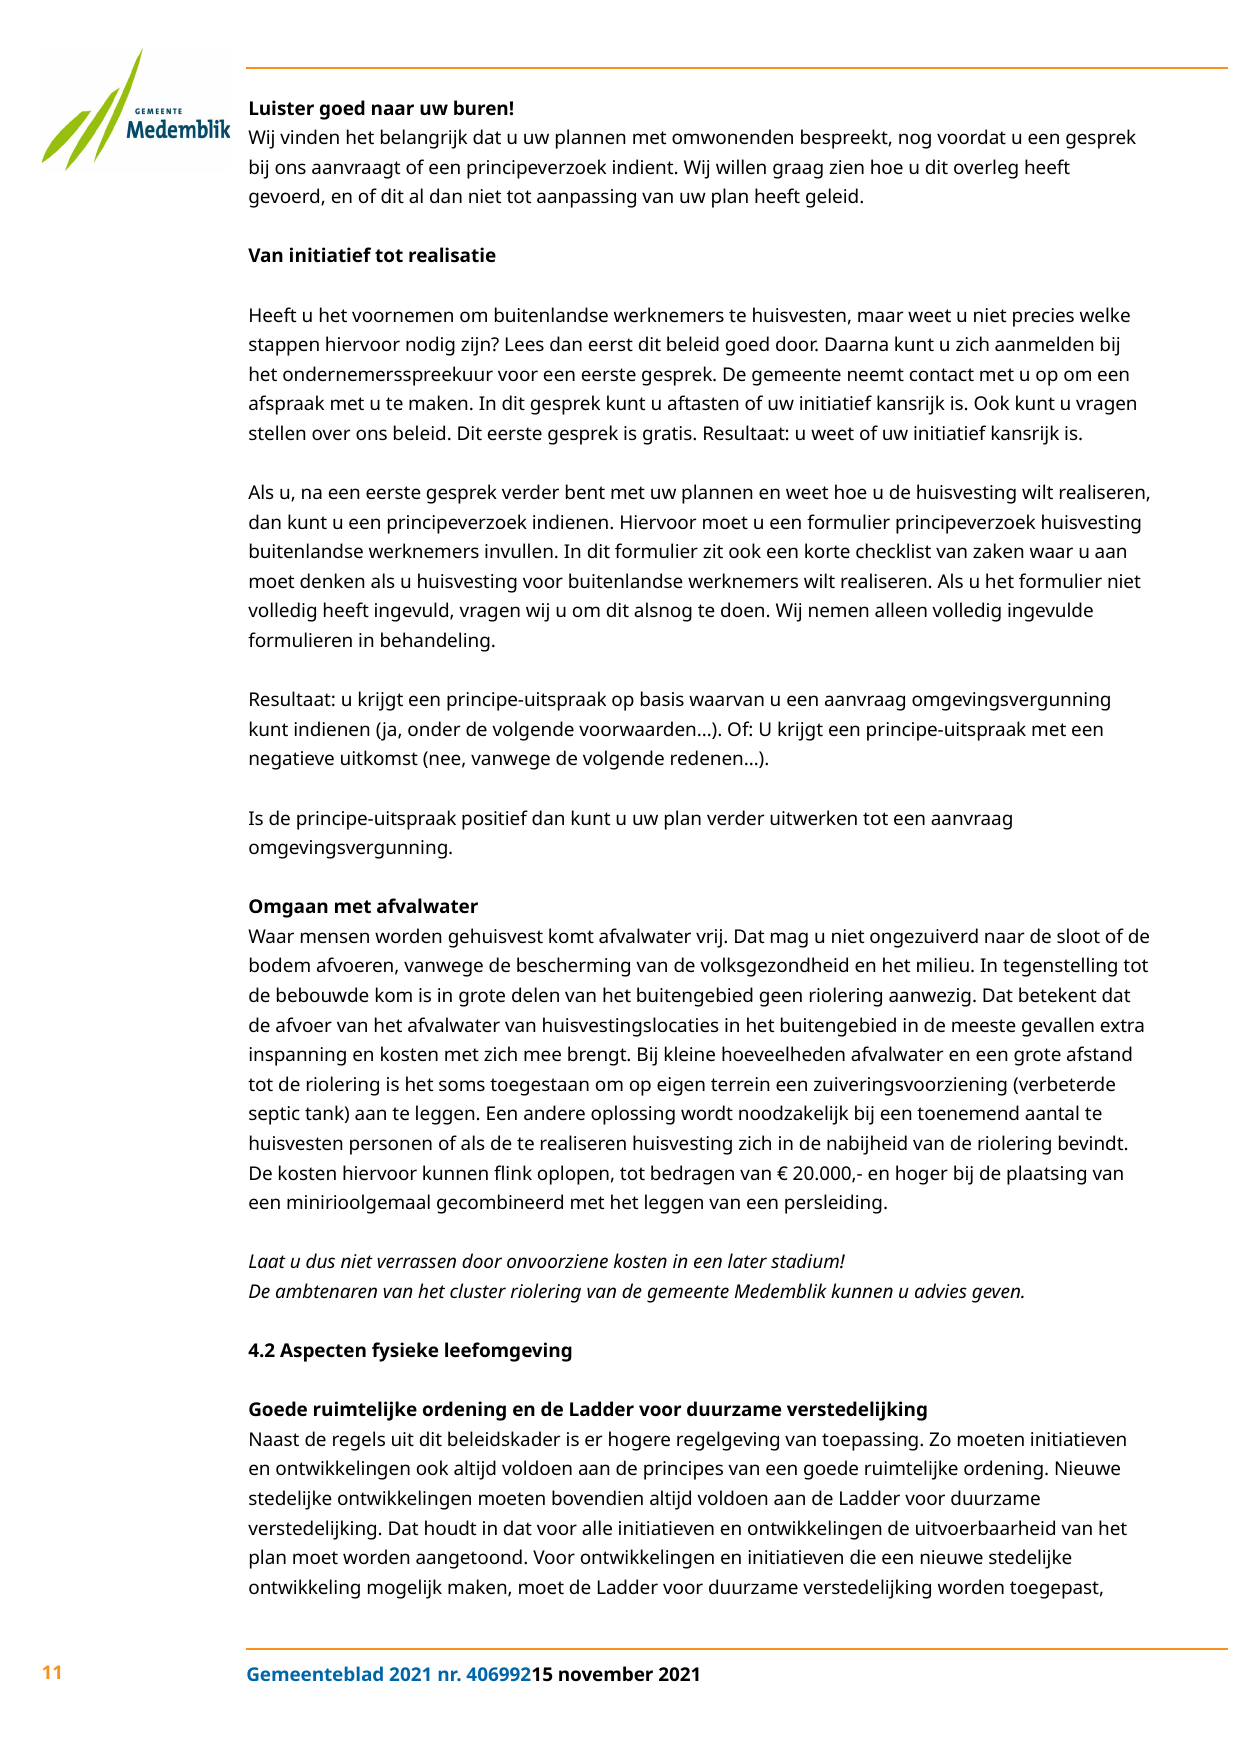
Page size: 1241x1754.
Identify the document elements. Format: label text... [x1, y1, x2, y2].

text Als u, na een eerste gesprek verder bent met uw plannen en weet hoe u de huisvesting wilt realiseren, dan kunt u een principeverzoek indienen. Hiervoor moet u een formulier principeverzoek huisvesting buitenlandse werknemers invullen. In dit formulier zit ook een korte checklist van zaken waar u aan moet denken als u huisvesting voor buitenlandse werknemers wilt realiseren. Als u het formulier niet volledig heeft ingevuld, vragen wij u om dit alsnog te doen. Wij nemen alleen volledig ingevulde formulieren in behandeling. [248, 479, 1152, 653]
text Wij vinden het belangrijk dat u uw plannen met omwonenden bespreekt, nog voordat u een gesprek bij ons aanvraagt of een principeverzoek indient. Wij willen graag zien hoe u dit overleg heeft gevoerd, en of dit al dan niet tot aanpassing van uw plan heeft geleid. [248, 124, 1152, 209]
text De ambtenaren van het cluster riolering van de gemeente Medemblik kunnen u advies geven. [248, 1278, 1152, 1304]
text Is de principe-uitspraak positief dan kunt u uw plan verder uitwerken tot een aanvraag omgevingsvergunning. [248, 805, 1152, 860]
text Luister goed naar uw buren! [248, 95, 1152, 121]
text Omgaan met afvalwater [248, 893, 1152, 919]
picture [41, 47, 231, 172]
text Heeft u het voornemen om buitenlandse werknemers te huisvesten, maar weet u niet precies welke stappen hiervoor nodig zijn? Lees dan eerst dit beleid goed door. Daarna kunt u zich aanmelden bij het ondernemersspreekuur voor een eerste gesprek. De gemeente neemt contact met u op om een afspraak met u te maken. In dit gesprek kunt u aftasten of uw initiatief kansrijk is. Ook kunt u vragen stellen over ons beleid. Dit eerste gesprek is gratis. Resultaat: u weet of uw initiatief kansrijk is. [248, 302, 1152, 446]
text Laat u dus niet verrassen door onvoorziene kosten in een later stadium! [248, 1248, 1152, 1274]
text Goede ruimtelijke ordening en de Ladder voor duurzame verstedelijking [248, 1396, 1152, 1422]
text Van initiatief tot realisatie [248, 243, 1152, 268]
text Waar mensen worden gehuisvest komt afvalwater vrij. Dat mag u niet ongezuiverd naar de sloot of de bodem afvoeren, vanwege de bescherming van de volksgezondheid en het milieu. In tegenstelling tot de bebouwde kom is in grote delen van het buitengebied geen riolering aanwezig. Dat betekent dat de afvoer van het afvalwater van huisvestingslocaties in het buitengebied in de meeste gevallen extra inspanning en kosten met zich mee brengt. Bij kleine hoeveelheden afvalwater en een grote afstand tot de riolering is het soms toegestaan om op eigen terrein een zuiveringsvoorziening (verbeterde septic tank) aan te leggen. Een andere oplossing wordt noodzakelijk bij een toenemend aantal te huisvesten personen of als de te realiseren huisvesting zich in de nabijheid van de riolering bevindt. De kosten hiervoor kunnen flink oplopen, tot bedragen van € 20.000,- en hoger bij de plaatsing van een minirioolgemaal gecombineerd met het leggen van een persleiding. [248, 923, 1152, 1215]
text 4.2 Aspecten fysieke leefomgeving [248, 1337, 1152, 1363]
text Naast de regels uit dit beleidskader is er hogere regelgeving van toepassing. Zo moeten initiatieven en ontwikkelingen ook altijd voldoen aan de principes van een goede ruimtelijke ordening. Nieuwe stedelijke ontwikkelingen moeten bovendien altijd voldoen aan de Ladder voor duurzame verstedelijking. Dat houdt in dat voor alle initiatieven en ontwikkelingen de uitvoerbaarheid van het plan moet worden aangetoond. Voor ontwikkelingen en initiatieven die een nieuwe stedelijke ontwikkeling mogelijk maken, moet de Ladder voor duurzame verstedelijking worden toegepast, [248, 1426, 1152, 1600]
text Resultaat: u krijgt een principe-uitspraak op basis waarvan u een aanvraag omgevingsvergunning kunt indienen (ja, onder de volgende voorwaarden…). Of: U krijgt een principe-uitspraak met een negatieve uitkomst (nee, vanwege de volgende redenen…). [248, 686, 1152, 771]
